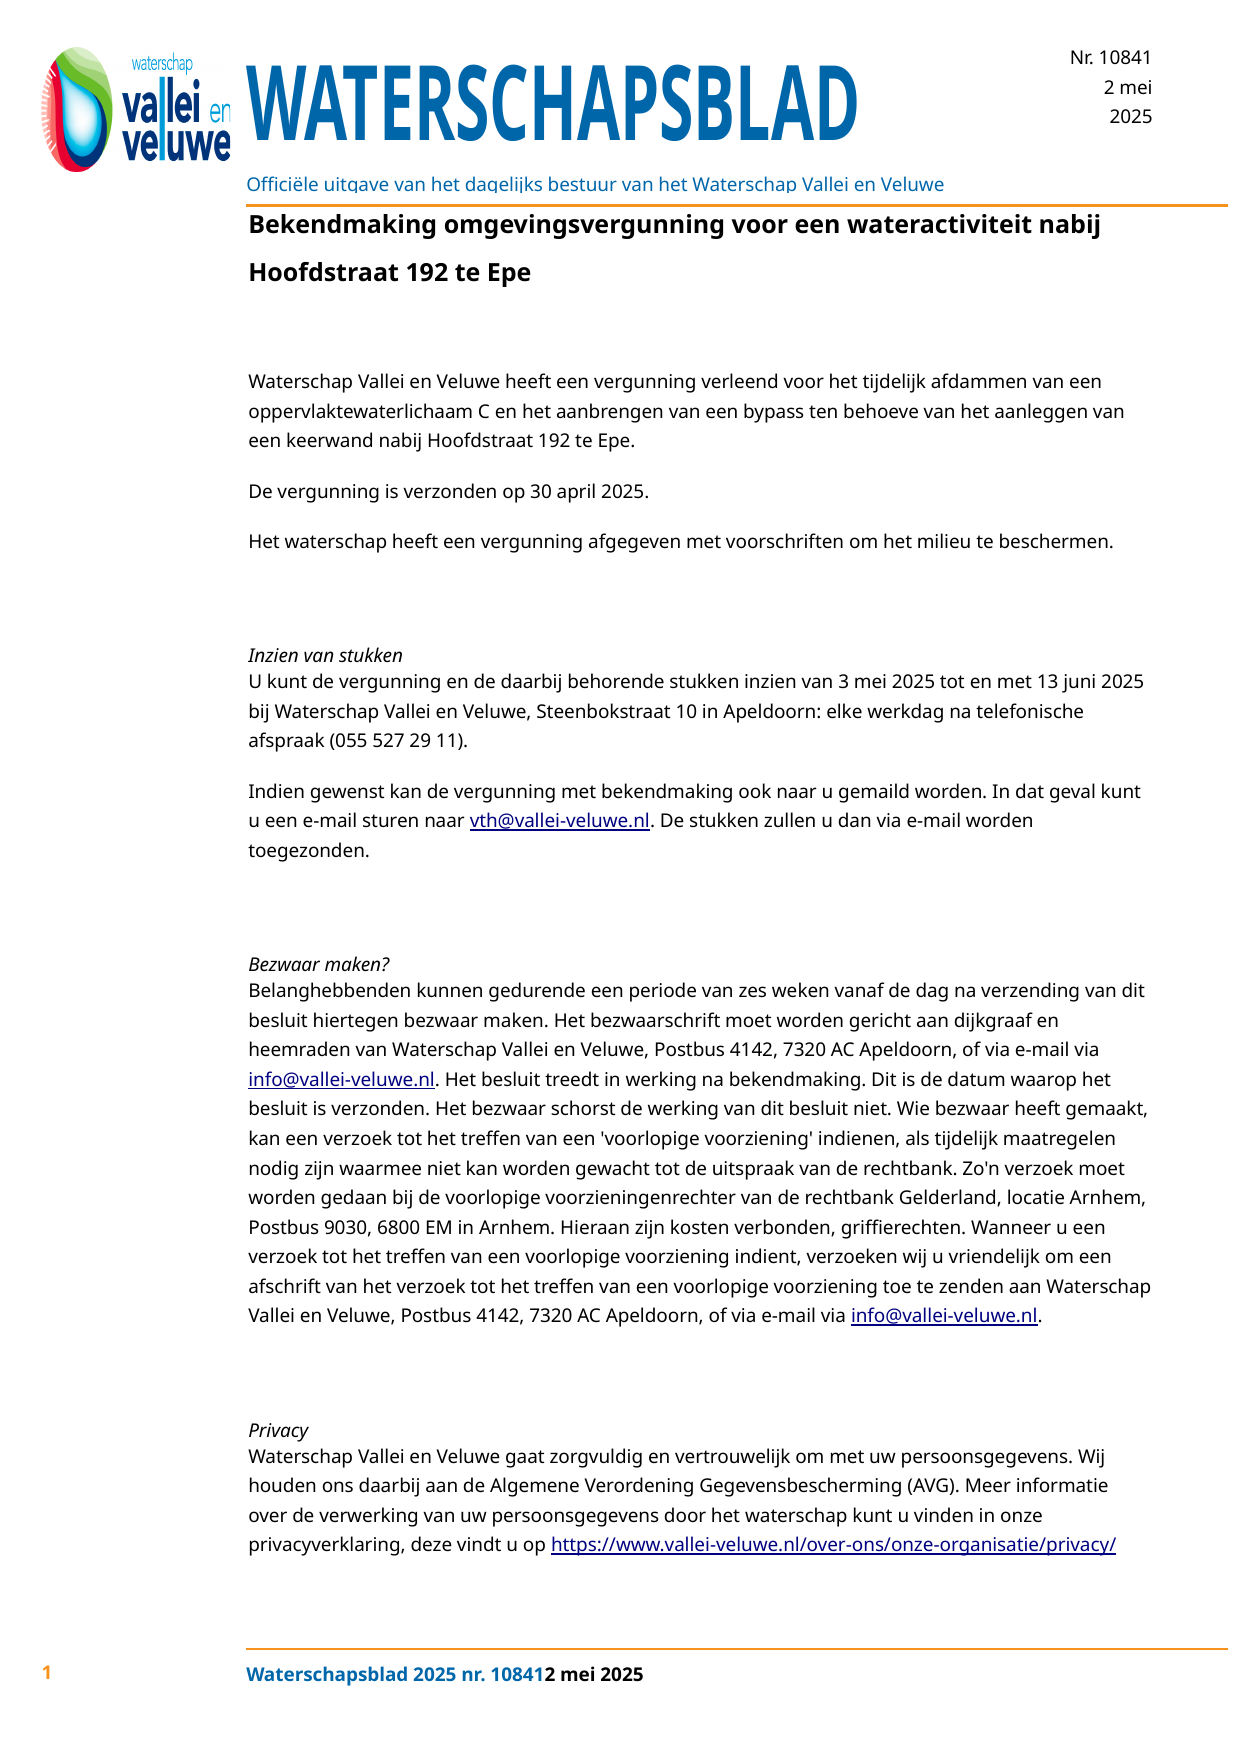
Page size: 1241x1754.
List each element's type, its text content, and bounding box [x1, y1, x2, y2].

text Het waterschap heeft een vergunning afgegeven met voorschriften om het milieu te beschermen. [248, 528, 1152, 554]
text U kunt de vergunning en de daarbij behorende stukken inzien van 3 mei 2025 tot en met 13 juni 2025 bij Waterschap Vallei en Veluwe, Steenbokstraat 10 in Apeldoorn: elke werkdag na telefonische afspraak (055 527 29 11). [248, 668, 1152, 753]
text Inzien van stukken [248, 643, 1152, 668]
text Indien gewenst kan de vergunning met bekendmaking ook naar u gemaild worden. In dat geval kunt u een e-mail sturen naar vth@vallei-veluwe.nl. De stukken zullen u dan via e-mail worden toegezonden. [248, 778, 1152, 863]
text Belanghebbenden kunnen gedurende een periode van zes weken vanaf de dag na verzending van dit besluit hiertegen bezwaar maken. Het bezwaarschrift moet worden gericht aan dijkgraaf en heemraden van Waterschap Vallei en Veluwe, Postbus 4142, 7320 AC Apeldoorn, of via e-mail via info@vallei-veluwe.nl. Het besluit treedt in werking na bekendmaking. Dit is de datum waarop het besluit is verzonden. Het bezwaar schorst de werking van dit besluit niet. Wie bezwaar heeft gemaakt, kan een verzoek tot het treffen van een 'voorlopige voorziening' indienen, als tijdelijk maatregelen nodig zijn waarmee niet kan worden gewacht tot de uitspraak van de rechtbank. Zo'n verzoek moet worden gedaan bij de voorlopige voorzieningenrechter van de rechtbank Gelderland, locatie Arnhem, Postbus 9030, 6800 EM in Arnhem. Hieraan zijn kosten verbonden, griffierechten. Wanneer u een verzoek tot het treffen van een voorlopige voorziening indient, verzoeken wij u vriendelijk om een afschrift van het verzoek tot het treffen van een voorlopige voorziening toe te zenden aan Waterschap Vallei en Veluwe, Postbus 4142, 7320 AC Apeldoorn, of via e-mail via info@vallei-veluwe.nl. [248, 977, 1152, 1328]
text Bekendmaking omgevingsvergunning voor een wateractiviteit nabij Hoofdstraat 192 te Epe [248, 207, 1152, 288]
text Bezwaar maken? [248, 952, 1152, 977]
text De vergunning is verzonden op 30 april 2025. [248, 478, 1152, 504]
text Waterschap Vallei en Veluwe gaat zorgvuldig en vertrouwelijk om met uw persoonsgegevens. Wij houden ons daarbij aan de Algemene Verordening Gegevensbescherming (AVG). Meer informatie over de verwerking van uw persoonsgegevens door het waterschap kunt u vinden in onze privacyverklaring, deze vindt u op https://www.vallei-veluwe.nl/over-ons/onze-organisatie/privacy/ [248, 1443, 1152, 1557]
picture [41, 47, 231, 172]
text Waterschap Vallei en Veluwe heeft een vergunning verleend voor het tijdelijk afdammen van een oppervlaktewaterlichaam C en het aanbrengen van een bypass ten behoeve van het aanleggen van een keerwand nabij Hoofdstraat 192 te Epe. [248, 368, 1152, 453]
text Privacy [248, 1417, 1152, 1443]
